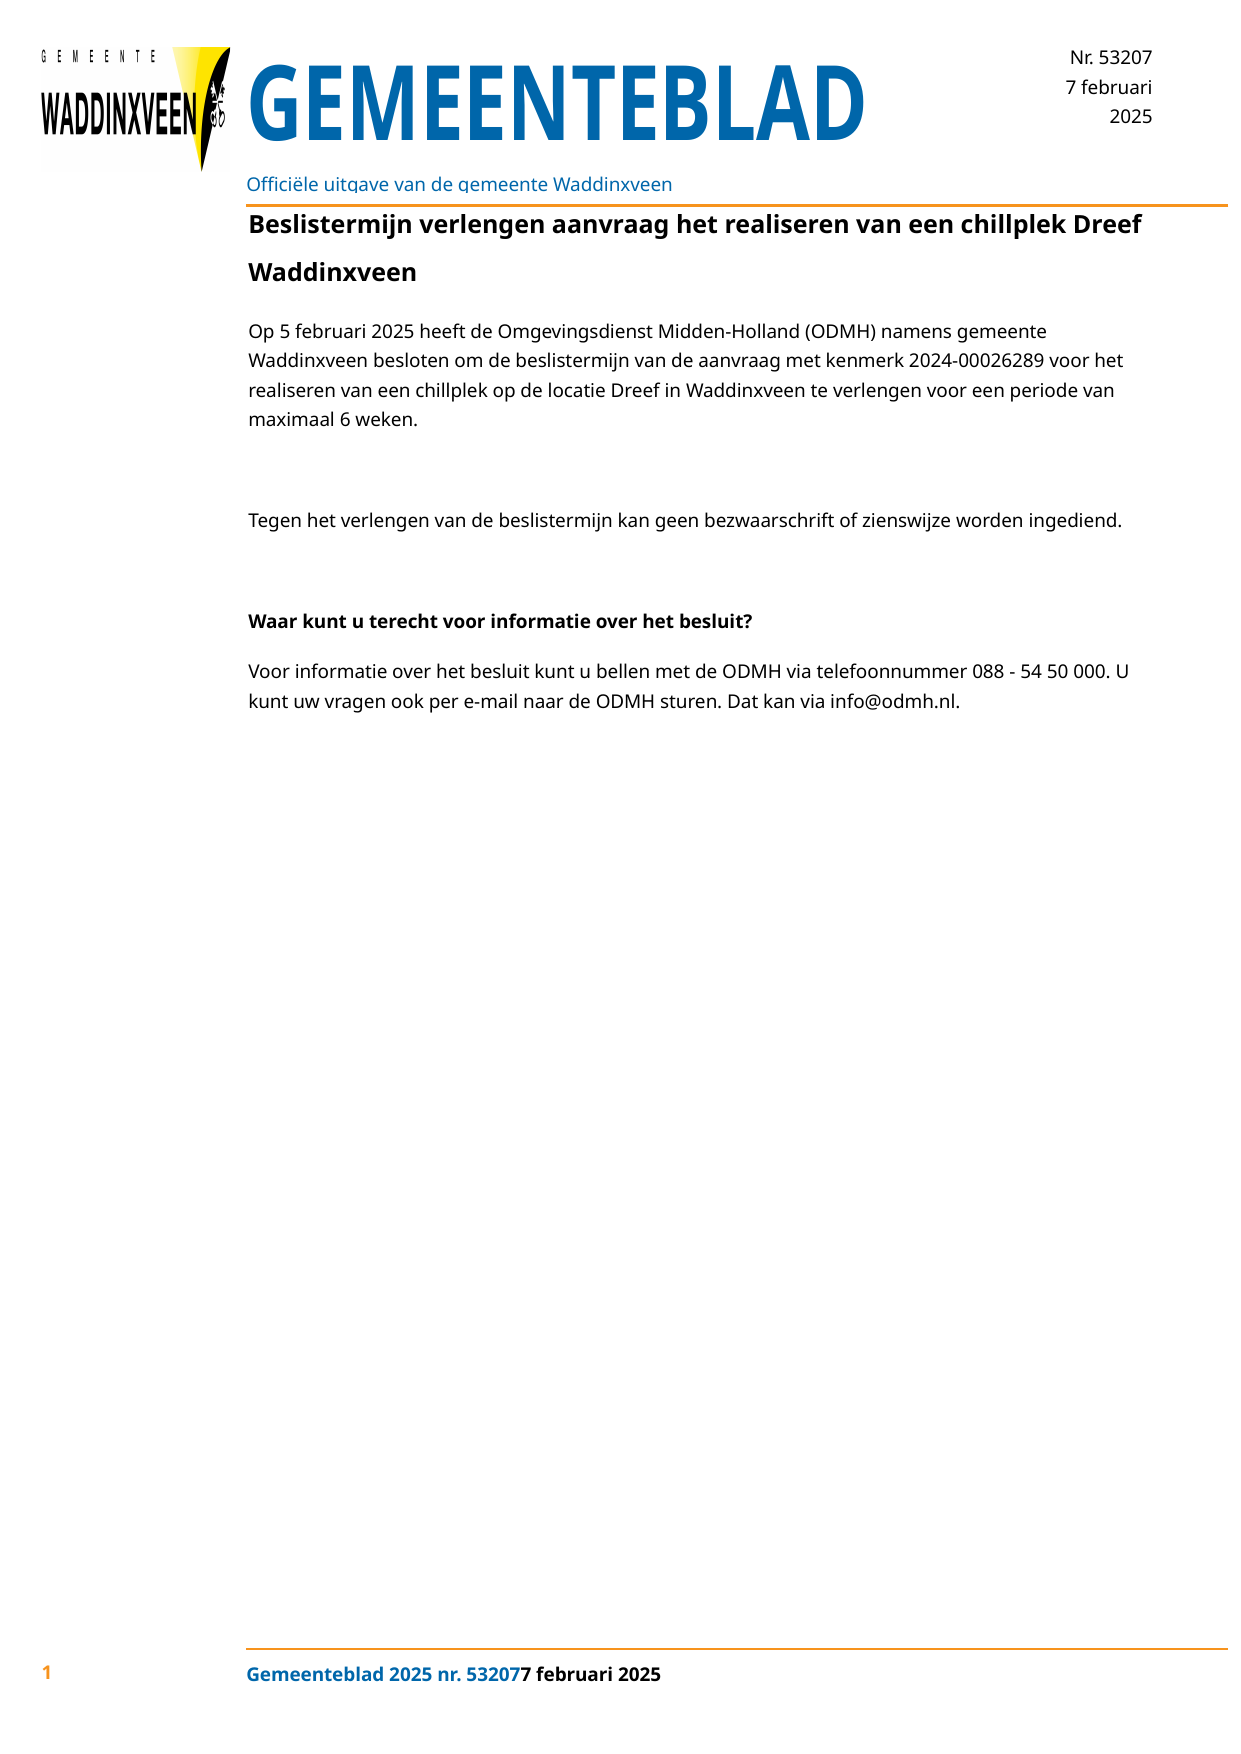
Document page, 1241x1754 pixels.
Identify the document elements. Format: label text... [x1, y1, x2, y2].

text Voor informatie over het besluit kunt u bellen met de ODMH via telefoonnummer 088 - 54 50 000. U kunt uw vragen ook per e-mail naar de ODMH sturen. Dat kan via info@odmh.nl. [248, 659, 1152, 714]
text Op 5 februari 2025 heeft de Omgevingsdienst Midden-Holland (ODMH) namens gemeente Waddinxveen besloten om de beslistermijn van de aanvraag met kenmerk 2024-00026289 voor het realiseren van een chillplek op de locatie Dreef in Waddinxveen te verlengen voor een periode van maximaal 6 weken. [248, 318, 1152, 432]
text Tegen het verlengen van de beslistermijn kan geen bezwaarschrift of zienswijze worden ingediend. [248, 507, 1152, 533]
picture [41, 47, 231, 172]
text Beslistermijn verlengen aanvraag het realiseren van een chillplek Dreef Waddinxveen [248, 207, 1152, 288]
text Waar kunt u terecht voor informatie over het besluit? [248, 608, 1152, 634]
